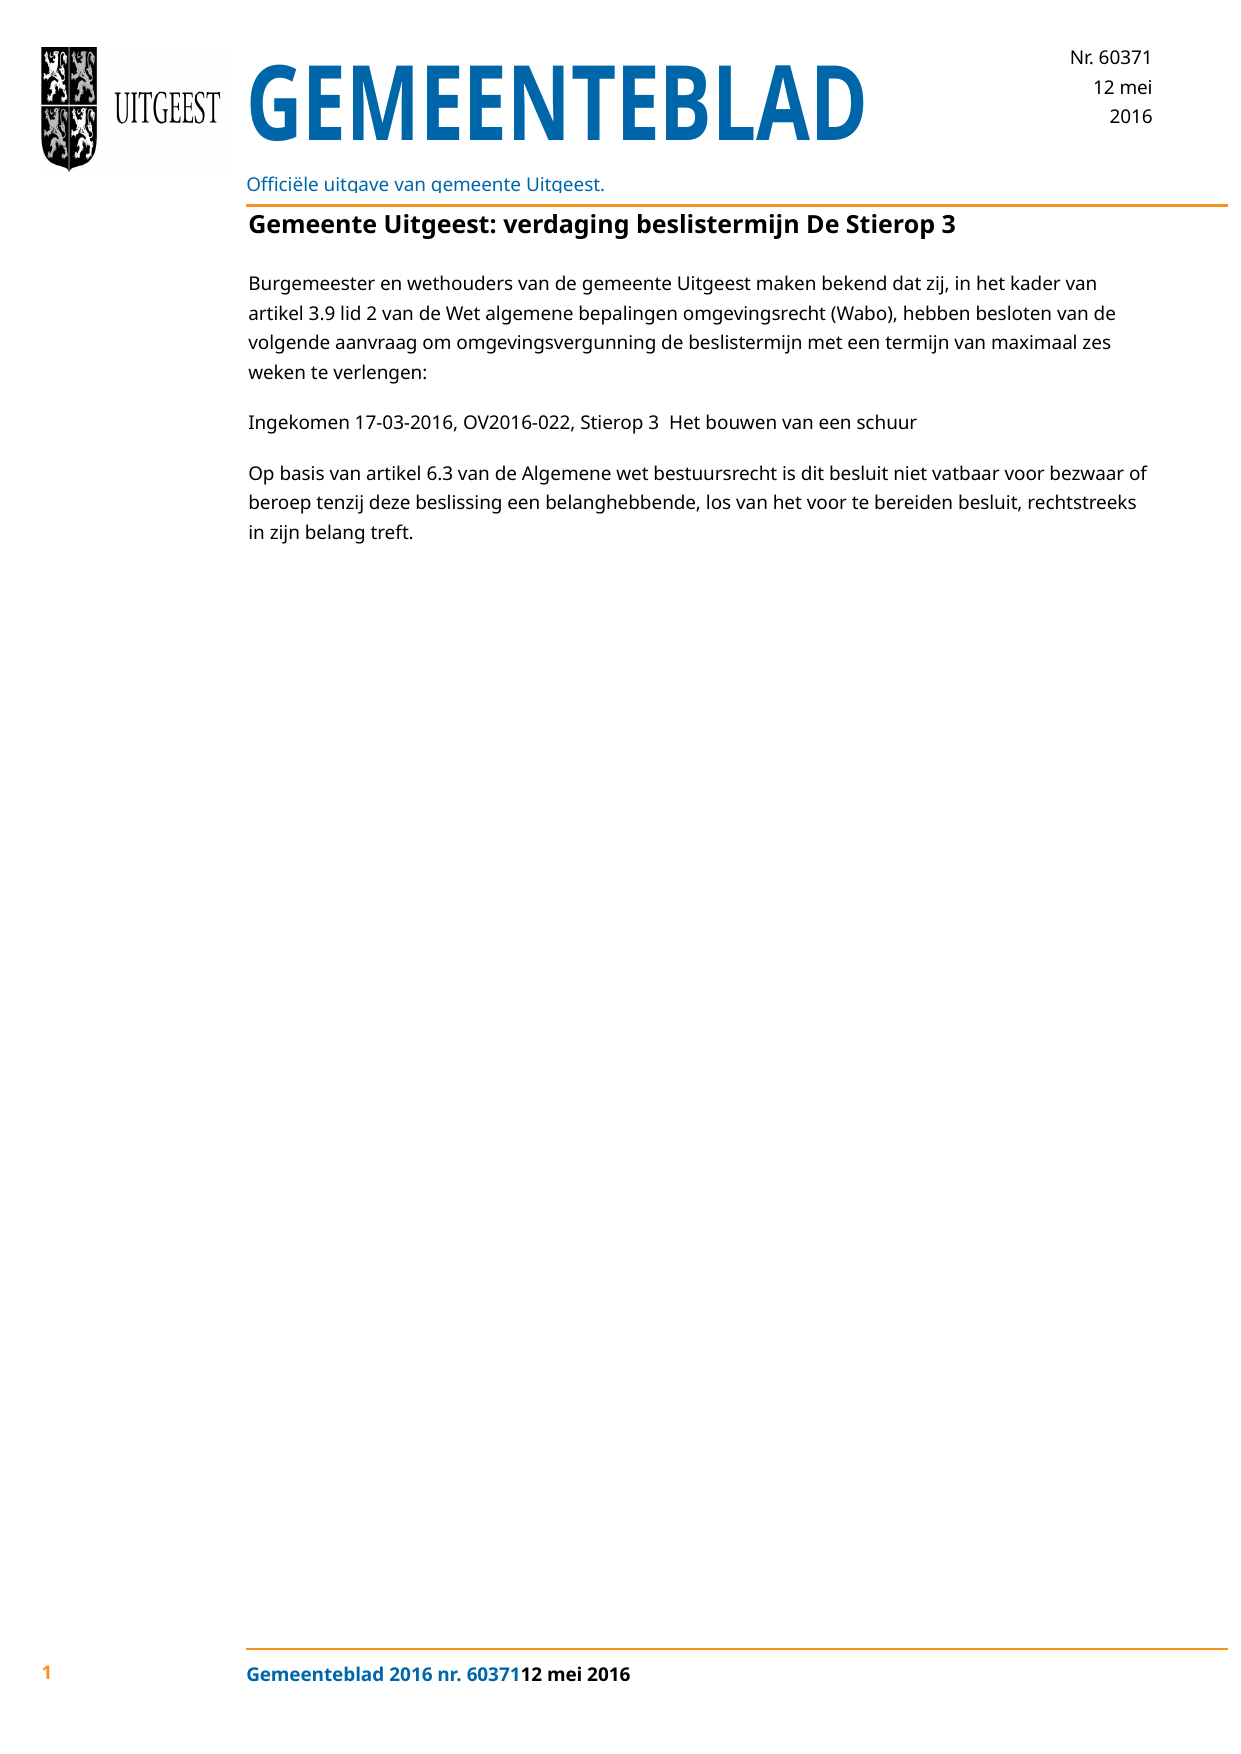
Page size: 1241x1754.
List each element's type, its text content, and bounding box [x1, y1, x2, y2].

text Op basis van artikel 6.3 van de Algemene wet bestuursrecht is dit besluit niet vatbaar voor bezwaar of beroep tenzij deze beslissing een belanghebbende, los van het voor te bereiden besluit, rechtstreeks in zijn belang treft. [248, 460, 1152, 545]
text Ingekomen 17-03-2016, OV2016-022, Stierop 3 Het bouwen van een schuur [248, 409, 1152, 435]
text Burgemeester en wethouders van de gemeente Uitgeest maken bekend dat zij, in het kader van artikel 3.9 lid 2 van de Wet algemene bepalingen omgevingsrecht (Wabo), hebben besloten van de volgende aanvraag om omgevingsvergunning de beslistermijn met een termijn van maximaal zes weken te verlengen: [248, 270, 1152, 385]
text Gemeente Uitgeest: verdaging beslistermijn De Stierop 3 [248, 207, 1152, 241]
picture [41, 47, 231, 172]
